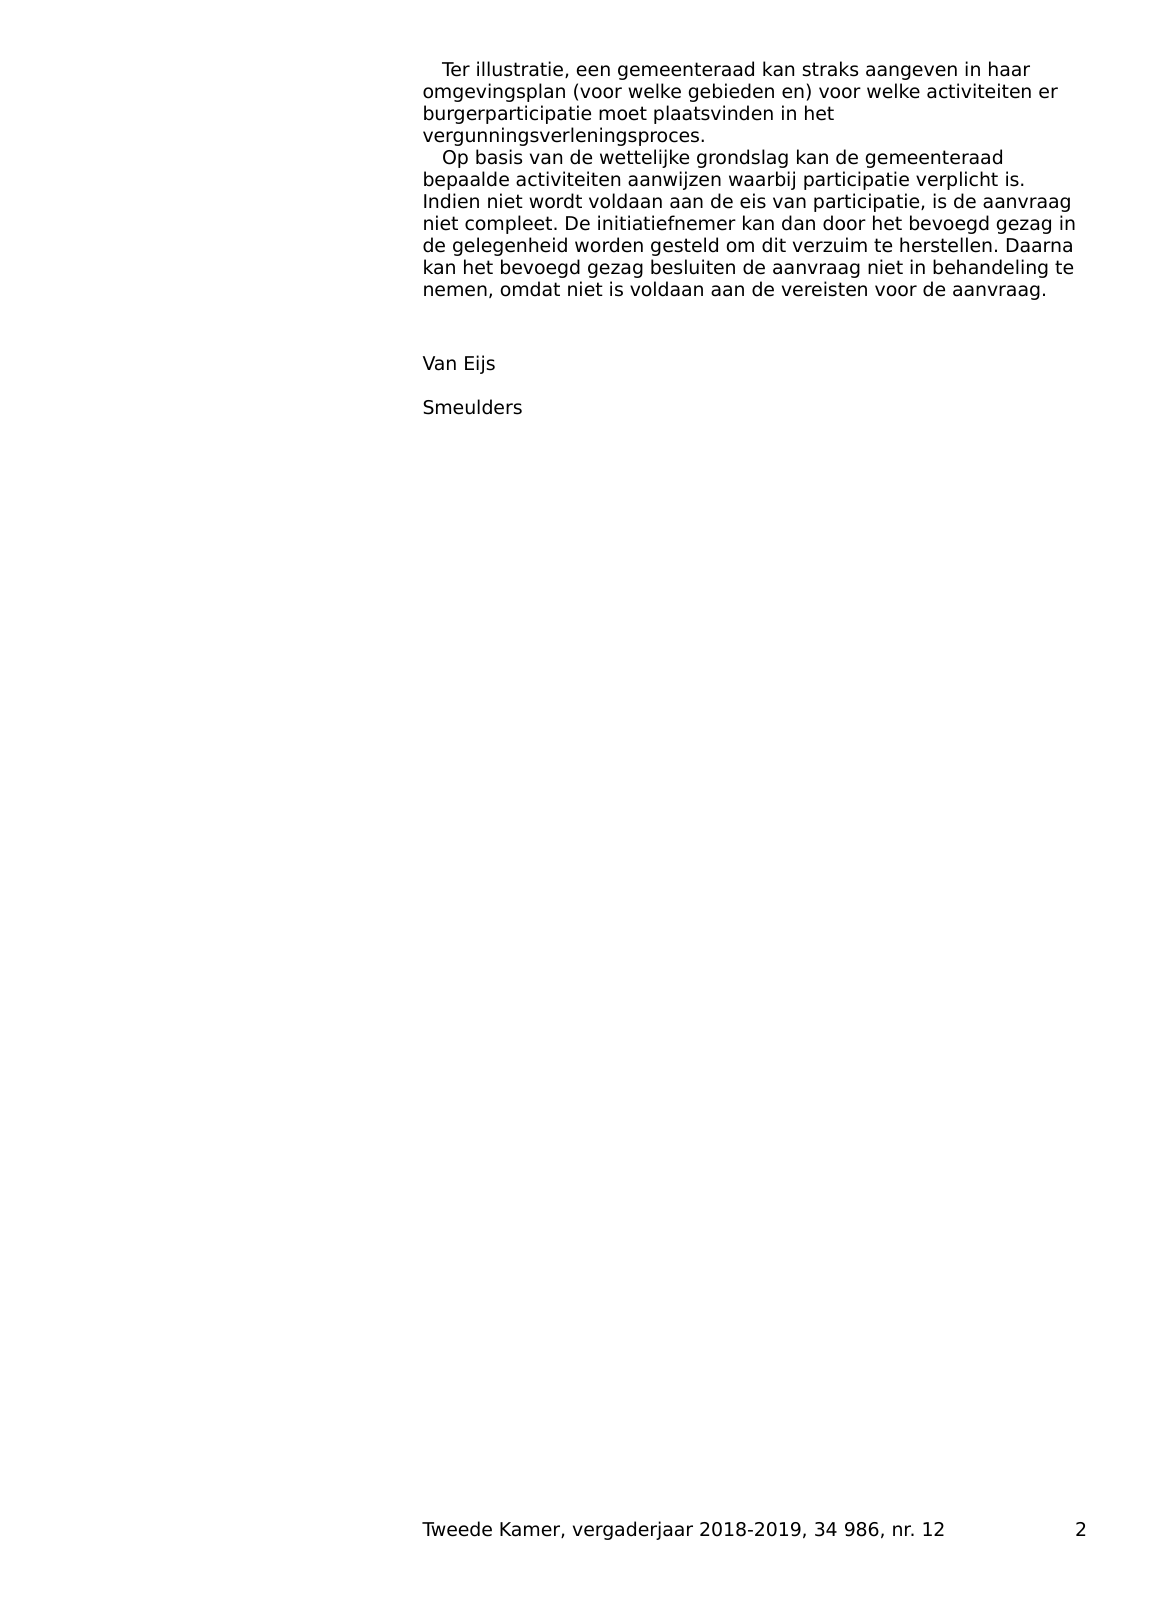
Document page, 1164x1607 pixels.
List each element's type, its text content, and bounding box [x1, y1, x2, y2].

text Ter illustratie, een gemeenteraad kan straks aangeven in haar omgevingsplan (voor welke gebieden en) voor welke activiteiten er burgerparticipatie moet plaatsvinden in het vergunningsverleningsproces. [422, 59, 1087, 147]
text Van Eijs Smeulders [422, 331, 1087, 419]
text Op basis van de wettelijke grondslag kan de gemeenteraad bepaalde activiteiten aanwijzen waarbij participatie verplicht is. Indien niet wordt voldaan aan de eis van participatie, is de aanvraag niet compleet. De initiatiefnemer kan dan door het bevoegd gezag in de gelegenheid worden gesteld om dit verzuim te herstellen. Daarna kan het bevoegd gezag besluiten de aanvraag niet in behandeling te nemen, omdat niet is voldaan aan de vereisten voor de aanvraag. [422, 147, 1087, 301]
